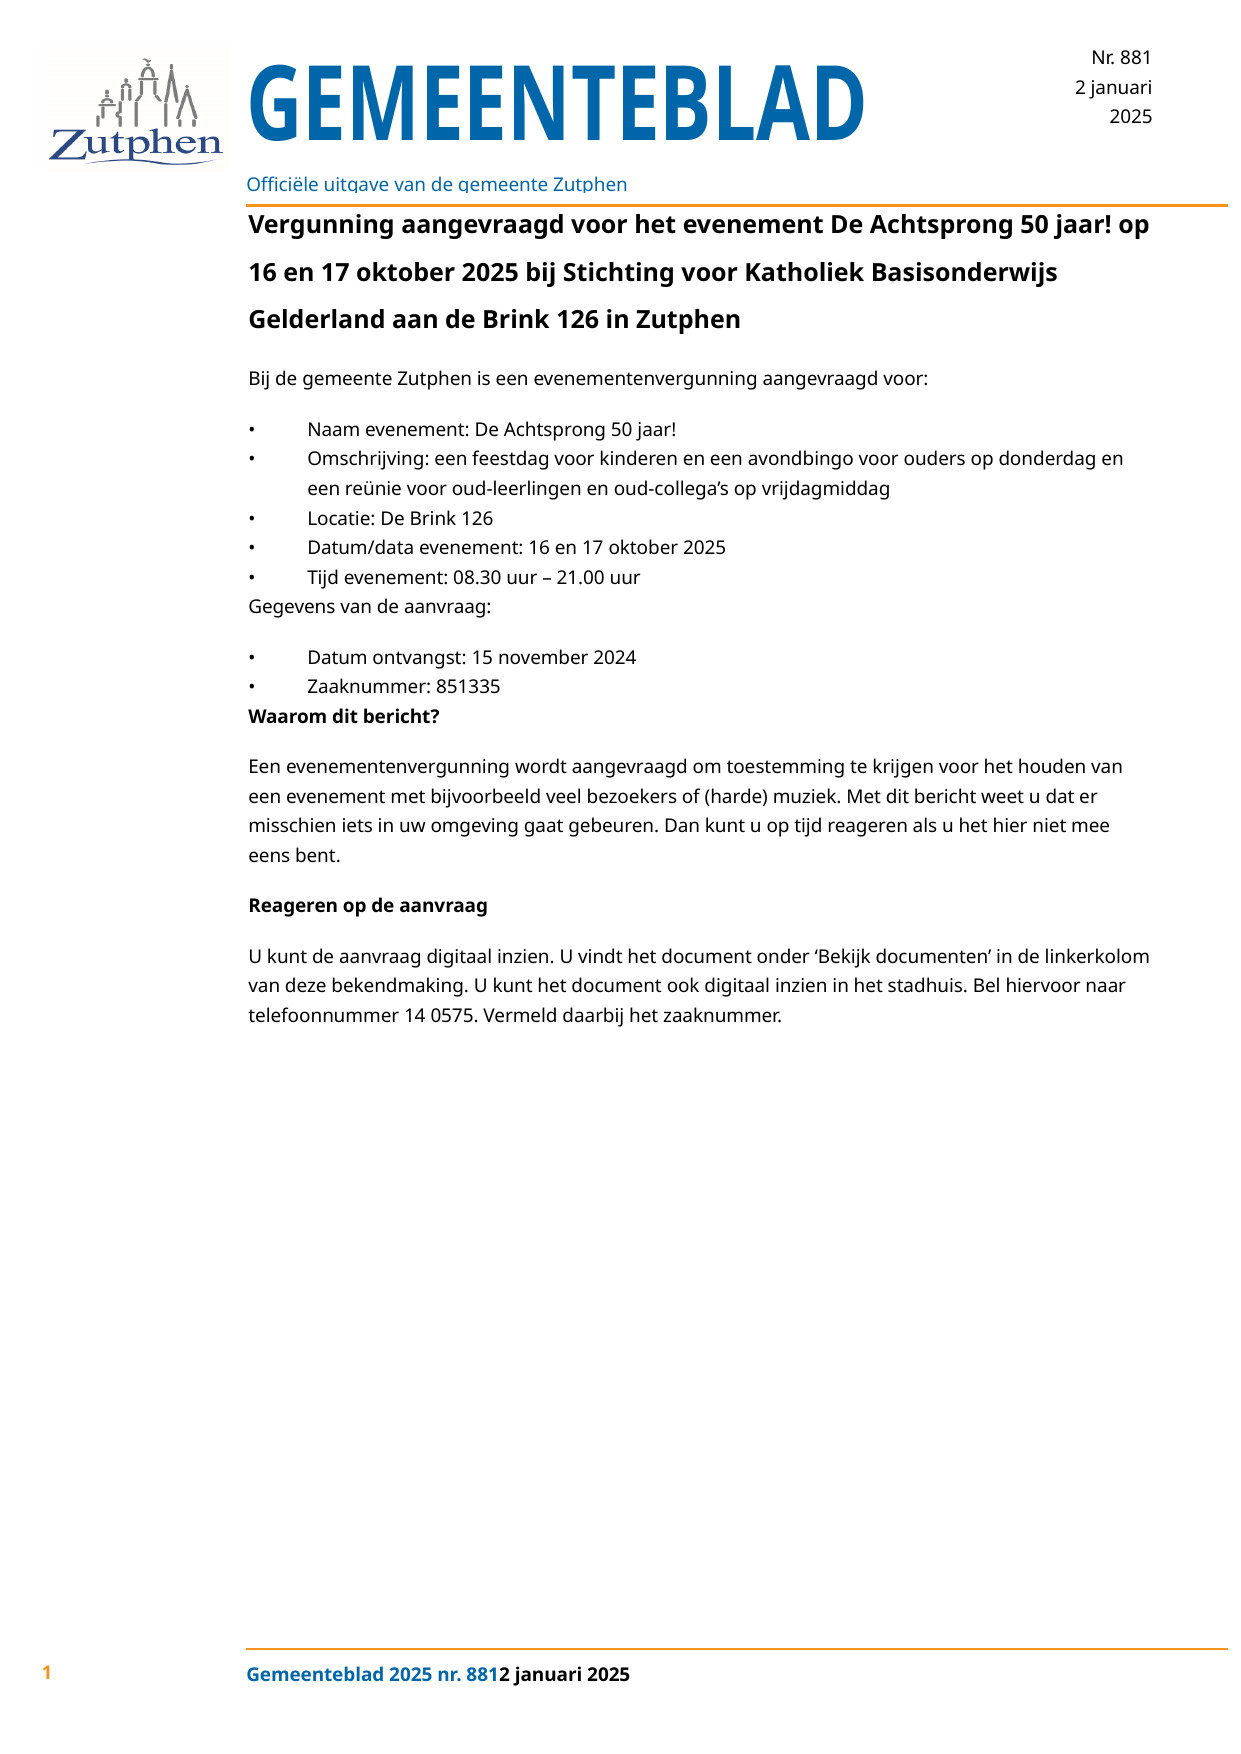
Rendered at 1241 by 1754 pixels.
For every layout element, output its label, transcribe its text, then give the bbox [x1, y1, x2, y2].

list Tijd evenement: 08.30 uur – 21.00 uur [248, 564, 1152, 589]
list Zaaknummer: 851335 [248, 673, 1152, 699]
text U kunt de aanvraag digitaal inzien. U vindt het document onder ‘Bekijk documenten’ in de linkerkolom van deze bekendmaking. U kunt het document ook digitaal inzien in het stadhuis. Bel hiervoor naar telefoonnummer 14 0575. Vermeld daarbij het zaaknummer. [248, 943, 1152, 1028]
list Locatie: De Brink 126 [248, 505, 1152, 530]
text Gegevens van de aanvraag: [248, 593, 1152, 619]
text Vergunning aangevraagd voor het evenement De Achtsprong 50 jaar! op 16 en 17 oktober 2025 bij Stichting voor Katholiek Basisonderwijs Gelderland aan de Brink 126 in Zutphen [248, 207, 1152, 336]
picture [41, 47, 231, 172]
list Datum/data evenement: 16 en 17 oktober 2025 [248, 534, 1152, 560]
text Waarom dit bericht? [248, 703, 1152, 729]
list Naam evenement: De Achtsprong 50 jaar! [248, 416, 1152, 442]
list Omschrijving: een feestdag voor kinderen en een avondbingo voor ouders op donderdag en een reünie voor oud-leerlingen en oud-collega’s op vrijdagmiddag [248, 446, 1152, 501]
text Reageren op de aanvraag [248, 893, 1152, 918]
text Bij de gemeente Zutphen is een evenementenvergunning aangevraagd voor: [248, 366, 1152, 391]
text Een evenementenvergunning wordt aangevraagd om toestemming te krijgen voor het houden van een evenement met bijvoorbeeld veel bezoekers of (harde) muziek. Met dit bericht weet u dat er misschien iets in uw omgeving gaat gebeuren. Dan kunt u op tijd reageren als u het hier niet mee eens bent. [248, 753, 1152, 868]
list Datum ontvangst: 15 november 2024 [248, 644, 1152, 669]
